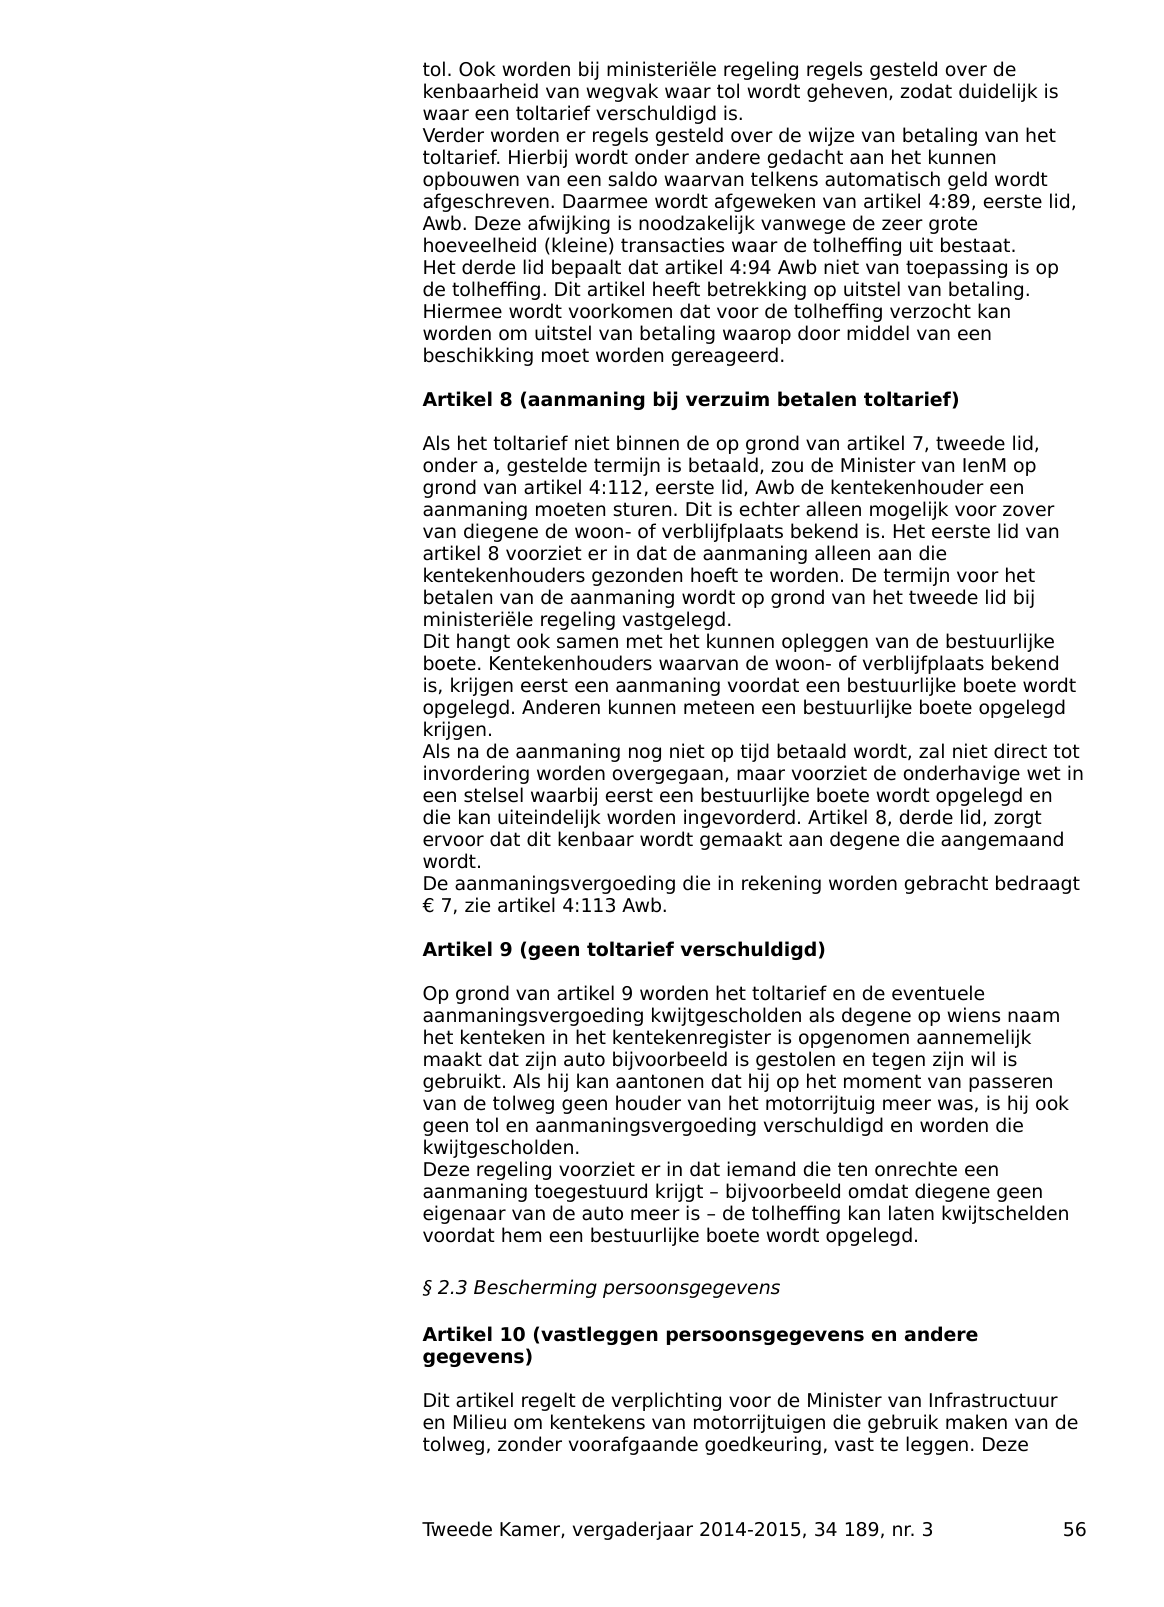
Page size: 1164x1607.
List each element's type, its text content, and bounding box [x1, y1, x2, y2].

text Als het toltarief niet binnen de op grond van artikel 7, tweede lid, onder a, gestelde termijn is betaald, zou de Minister van IenM op grond van artikel 4:112, eerste lid, Awb de kentekenhouder een aanmaning moeten sturen. Dit is echter alleen mogelijk voor zover van diegene de woon- of verblijfplaats bekend is. Het eerste lid van artikel 8 voorziet er in dat de aanmaning alleen aan die kentekenhouders gezonden hoeft te worden. De termijn voor het betalen van de aanmaning wordt op grond van het tweede lid bij ministeriële regeling vastgelegd. [422, 433, 1087, 631]
text Als na de aanmaning nog niet op tijd betaald wordt, zal niet direct tot invordering worden overgegaan, maar voorziet de onderhavige wet in een stelsel waarbij eerst een bestuurlijke boete wordt opgelegd en die kan uiteindelijk worden ingevorderd. Artikel 8, derde lid, zorgt ervoor dat dit kenbaar wordt gemaakt aan degene die aangemaand wordt. [422, 741, 1087, 873]
text Dit hangt ook samen met het kunnen opleggen van de bestuurlijke boete. Kentekenhouders waarvan de woon- of verblijfplaats bekend is, krijgen eerst een aanmaning voordat een bestuurlijke boete wordt opgelegd. Anderen kunnen meteen een bestuurlijke boete opgelegd krijgen. [422, 631, 1087, 741]
text Op grond van artikel 9 worden het toltarief en de eventuele aanmaningsvergoeding kwijtgescholden als degene op wiens naam het kenteken in het kentekenregister is opgenomen aannemelijk maakt dat zijn auto bijvoorbeeld is gestolen en tegen zijn wil is gebruikt. Als hij kan aantonen dat hij op het moment van passeren van de tolweg geen houder van het motorrijtuig meer was, is hij ook geen tol en aanmaningsvergoeding verschuldigd en worden die kwijtgescholden. [422, 983, 1087, 1159]
text tol. Ook worden bij ministeriële regeling regels gesteld over de kenbaarheid van wegvak waar tol wordt geheven, zodat duidelijk is waar een toltarief verschuldigd is. [422, 59, 1087, 125]
text Het derde lid bepaalt dat artikel 4:94 Awb niet van toepassing is op de tolheffing. Dit artikel heeft betrekking op uitstel van betaling. Hiermee wordt voorkomen dat voor de tolheffing verzocht kan worden om uitstel van betaling waarop door middel van een beschikking moet worden gereageerd. [422, 257, 1087, 367]
subtitle Artikel 9 (geen toltarief verschuldigd) [422, 939, 1087, 961]
text Deze regeling voorziet er in dat iemand die ten onrechte een aanmaning toegestuurd krijgt – bijvoorbeeld omdat diegene geen eigenaar van de auto meer is – de tolheffing kan laten kwijtschelden voordat hem een bestuurlijke boete wordt opgelegd. [422, 1159, 1087, 1247]
text Verder worden er regels gesteld over de wijze van betaling van het toltarief. Hierbij wordt onder andere gedacht aan het kunnen opbouwen van een saldo waarvan telkens automatisch geld wordt afgeschreven. Daarmee wordt afgeweken van artikel 4:89, eerste lid, Awb. Deze afwijking is noodzakelijk vanwege de zeer grote hoeveelheid (kleine) transacties waar de tolheffing uit bestaat. [422, 125, 1087, 257]
subtitle Artikel 10 (vastleggen persoonsgegevens en andere gegevens) [422, 1324, 1087, 1368]
subtitle Artikel 8 (aanmaning bij verzuim betalen toltarief) [422, 389, 1087, 411]
subtitle § 2.3 Bescherming persoonsgegevens [422, 1277, 1087, 1299]
text De aanmaningsvergoeding die in rekening worden gebracht bedraagt € 7, zie artikel 4:113 Awb. [422, 873, 1087, 917]
text Dit artikel regelt de verplichting voor de Minister van Infrastructuur en Milieu om kentekens van motorrijtuigen die gebruik maken van de tolweg, zonder voorafgaande goedkeuring, vast te leggen. Deze [422, 1390, 1087, 1456]
